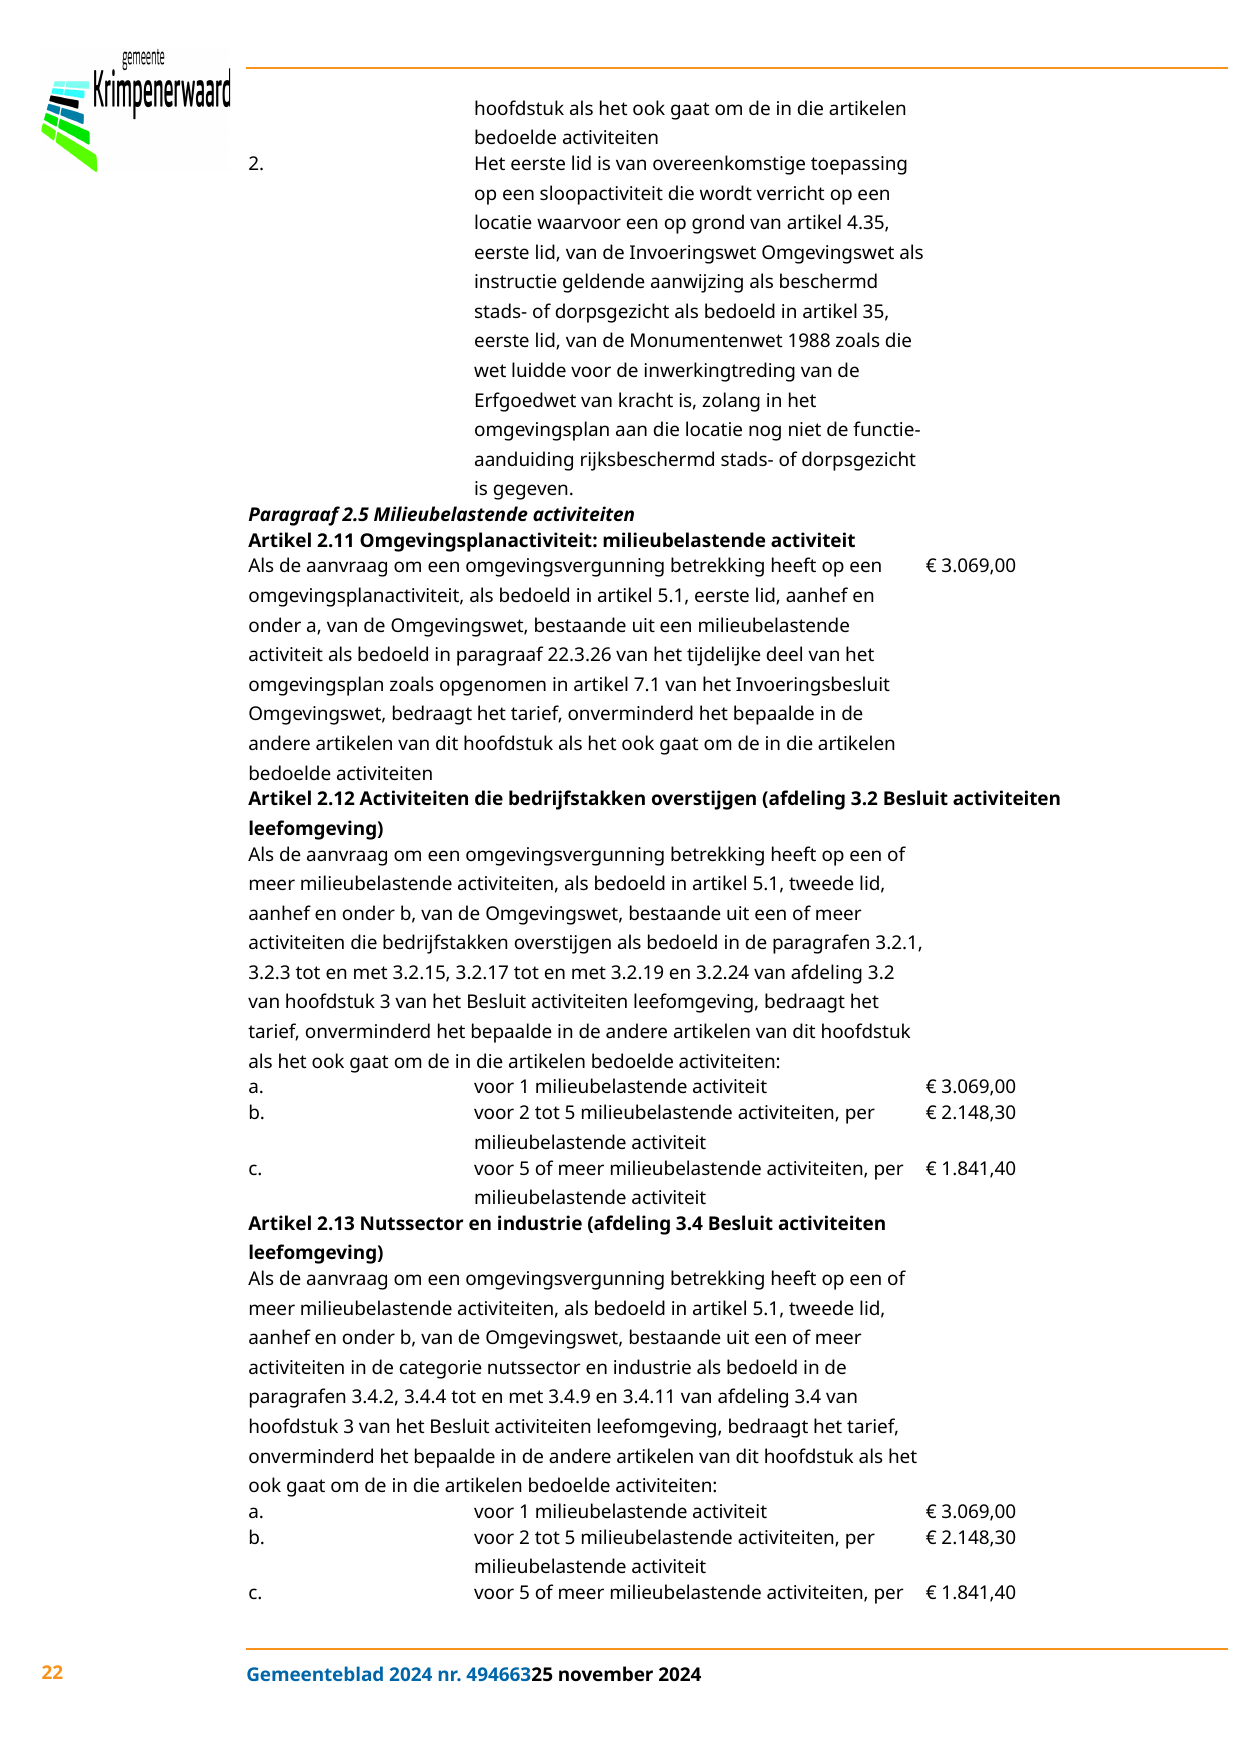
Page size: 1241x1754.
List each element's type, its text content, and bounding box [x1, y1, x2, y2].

table_cell [926, 1265, 1152, 1498]
table_cell [926, 1210, 1152, 1265]
table_cell € 2.148,30 [926, 1099, 1152, 1155]
table_cell a. [248, 1074, 474, 1099]
table_cell Als de aanvraag om een omgevingsvergunning betrekking heeft op een of meer milieubelastende activiteiten, als bedoeld in artikel 5.1, tweede lid, aanhef en onder b, van de Omgevingswet, bestaande uit een of meer activiteiten die bedrijfstakken overstijgen als bedoeld in de paragrafen 3.2.1, 3.2.3 tot en met 3.2.15, 3.2.17 tot en met 3.2.19 en 3.2.24 van afdeling 3.2 van hoofdstuk 3 van het Besluit activiteiten leefomgeving, bedraagt het tarief, onverminderd het bepaalde in de andere artikelen van dit hoofdstuk als het ook gaat om de in die artikelen bedoelde activiteiten: [248, 841, 926, 1074]
table_cell € 2.148,30 [926, 1524, 1152, 1579]
table_cell voor 1 milieubelastende activiteit [474, 1074, 926, 1099]
table_cell 2. [248, 150, 474, 501]
table_cell [926, 95, 1152, 150]
table_cell Als de aanvraag om een omgevingsvergunning betrekking heeft op een of meer milieubelastende activiteiten, als bedoeld in artikel 5.1, tweede lid, aanhef en onder b, van de Omgevingswet, bestaande uit een of meer activiteiten in de categorie nutssector en industrie als bedoeld in de paragrafen 3.4.2, 3.4.4 tot en met 3.4.9 en 3.4.11 van afdeling 3.4 van hoofdstuk 3 van het Besluit activiteiten leefomgeving, bedraagt het tarief, onverminderd het bepaalde in de andere artikelen van dit hoofdstuk als het ook gaat om de in die artikelen bedoelde activiteiten: [248, 1265, 926, 1498]
table_cell Artikel 2.13 Nutssector en industrie (afdeling 3.4 Besluit activiteiten leefomgeving) [248, 1210, 926, 1265]
table_cell voor 2 tot 5 milieubelastende activiteiten, per milieubelastende activiteit [474, 1099, 926, 1155]
table_cell € 3.069,00 [926, 553, 1152, 786]
table_cell € 3.069,00 [926, 1498, 1152, 1524]
table_cell c. [248, 1155, 474, 1210]
table_cell Het eerste lid is van overeenkomstige toepassing op een sloopactiviteit die wordt verricht op een locatie waarvoor een op grond van artikel 4.35, eerste lid, van de Invoeringswet Omgevingswet als instructie geldende aanwijzing als beschermd stads- of dorpsgezicht als bedoeld in artikel 35, eerste lid, van de Monumentenwet 1988 zoals die wet luidde voor de inwerkingtreding van de Erfgoedwet van kracht is, zolang in het omgevingsplan aan die locatie nog niet de functie-aanduiding rijksbeschermd stads- of dorpsgezicht is gegeven. [474, 150, 926, 501]
table_cell Artikel 2.11 Omgevingsplanactiviteit: milieubelastende activiteit [248, 527, 926, 553]
table_cell € 3.069,00 [926, 1074, 1152, 1099]
table_cell € 1.841,40 [926, 1155, 1152, 1210]
table_cell a. [248, 1498, 474, 1524]
table_cell Als de aanvraag om een omgevingsvergunning betrekking heeft op een omgevingsplanactiviteit, als bedoeld in artikel 5.1, eerste lid, aanhef en onder a, van de Omgevingswet, bestaande uit een milieubelastende activiteit als bedoeld in paragraaf 22.3.26 van het tijdelijke deel van het omgevingsplan zoals opgenomen in artikel 7.1 van het Invoeringsbesluit Omgevingswet, bedraagt het tarief, onverminderd het bepaalde in de andere artikelen van dit hoofdstuk als het ook gaat om de in die artikelen bedoelde activiteiten [248, 553, 926, 786]
picture [41, 47, 231, 172]
table_cell b. [248, 1099, 474, 1155]
table_cell voor 2 tot 5 milieubelastende activiteiten, per milieubelastende activiteit [474, 1524, 926, 1579]
table_cell Paragraaf 2.5 Milieubelastende activiteiten [248, 501, 926, 527]
table_cell [926, 501, 1152, 527]
table_cell c. [248, 1579, 474, 1605]
table_cell voor 5 of meer milieubelastende activiteiten, per [474, 1579, 926, 1605]
table_cell voor 1 milieubelastende activiteit [474, 1498, 926, 1524]
table_cell [926, 150, 1152, 501]
table_cell voor 5 of meer milieubelastende activiteiten, per milieubelastende activiteit [474, 1155, 926, 1210]
table_cell € 1.841,40 [926, 1579, 1152, 1605]
table_cell Artikel 2.12 Activiteiten die bedrijfstakken overstijgen (afdeling 3.2 Besluit activiteiten leefomgeving) [248, 786, 1152, 841]
table_cell [926, 527, 1152, 553]
table_cell [926, 841, 1152, 1074]
table_cell b. [248, 1524, 474, 1579]
table_cell [248, 95, 474, 150]
table_cell hoofdstuk als het ook gaat om de in die artikelen bedoelde activiteiten [474, 95, 926, 150]
